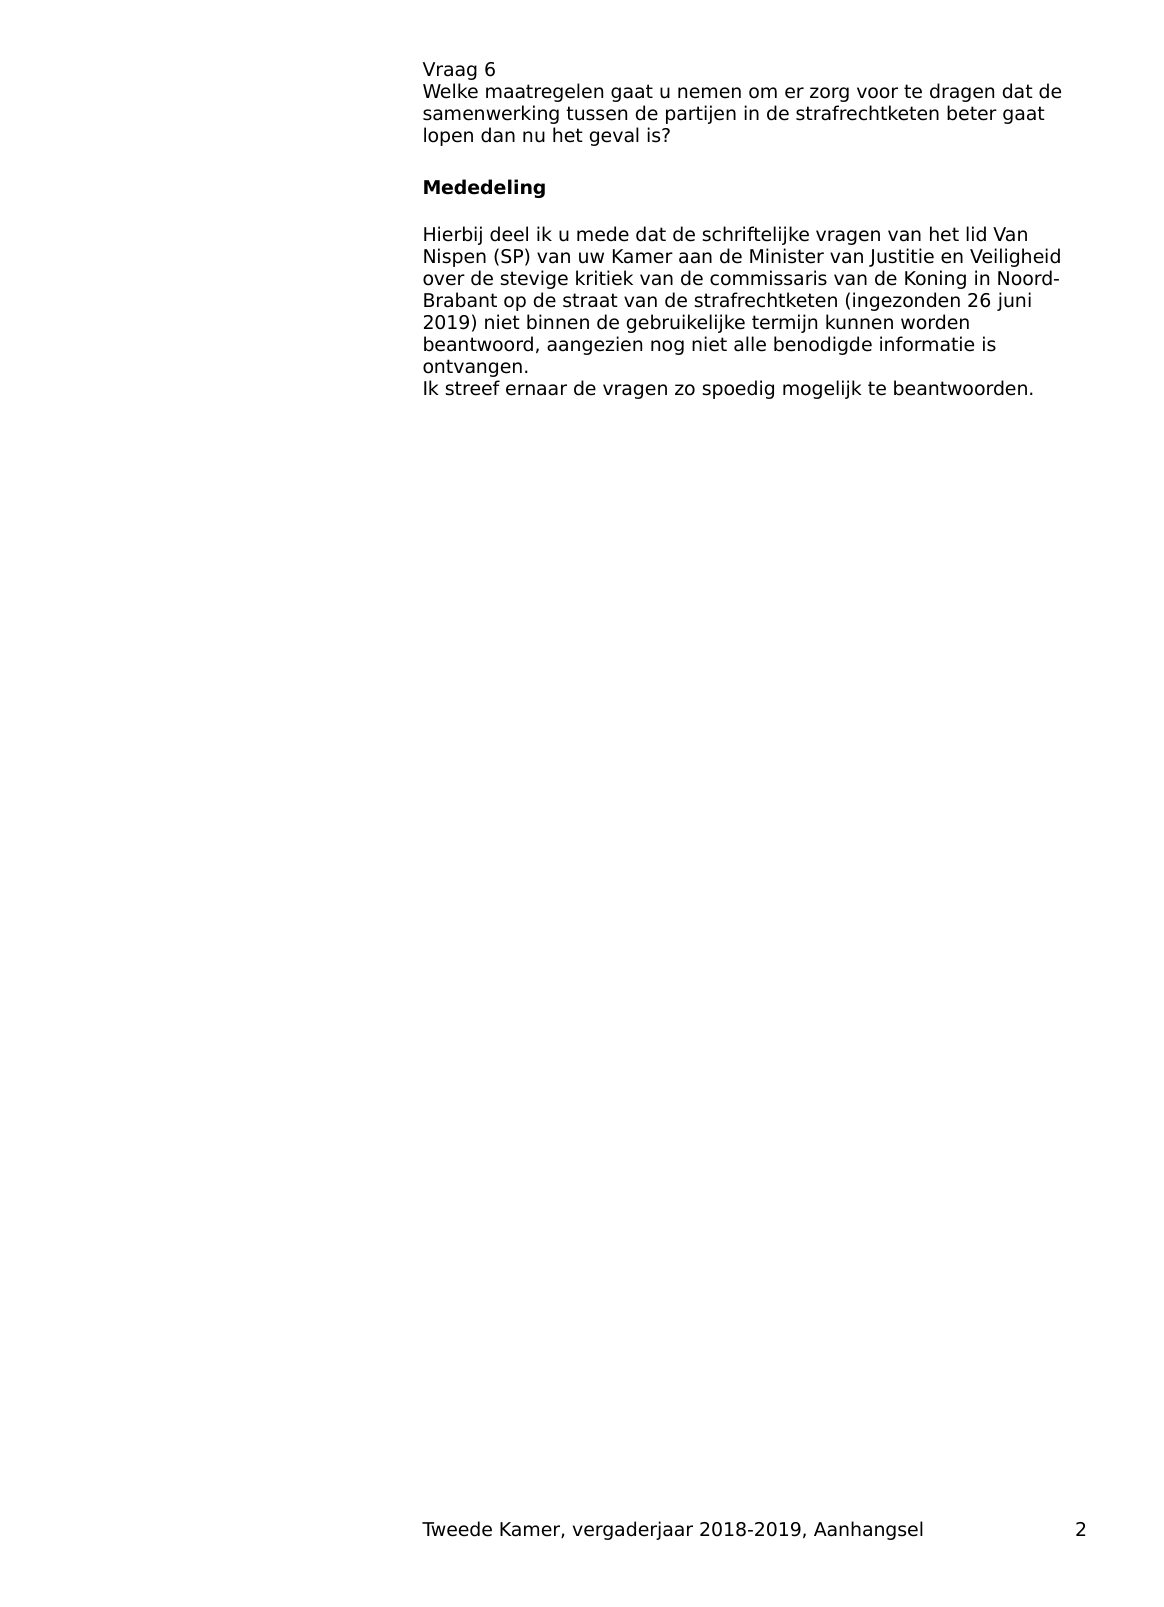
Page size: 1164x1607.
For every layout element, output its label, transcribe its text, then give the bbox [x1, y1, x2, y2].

text Vraag 6 [422, 59, 1087, 81]
text Hierbij deel ik u mede dat de schriftelijke vragen van het lid Van Nispen (SP) van uw Kamer aan de Minister van Justitie en Veiligheid over de stevige kritiek van de commissaris van de Koning in Noord-Brabant op de straat van de strafrechtketen (ingezonden 26 juni 2019) niet binnen de gebruikelijke termijn kunnen worden beantwoord, aangezien nog niet alle benodigde informatie is ontvangen. [422, 224, 1087, 378]
subtitle Mededeling [422, 177, 1087, 199]
text Ik streef ernaar de vragen zo spoedig mogelijk te beantwoorden. [422, 378, 1087, 400]
text Welke maatregelen gaat u nemen om er zorg voor te dragen dat de samenwerking tussen de partijen in de strafrechtketen beter gaat lopen dan nu het geval is? [422, 81, 1087, 147]
